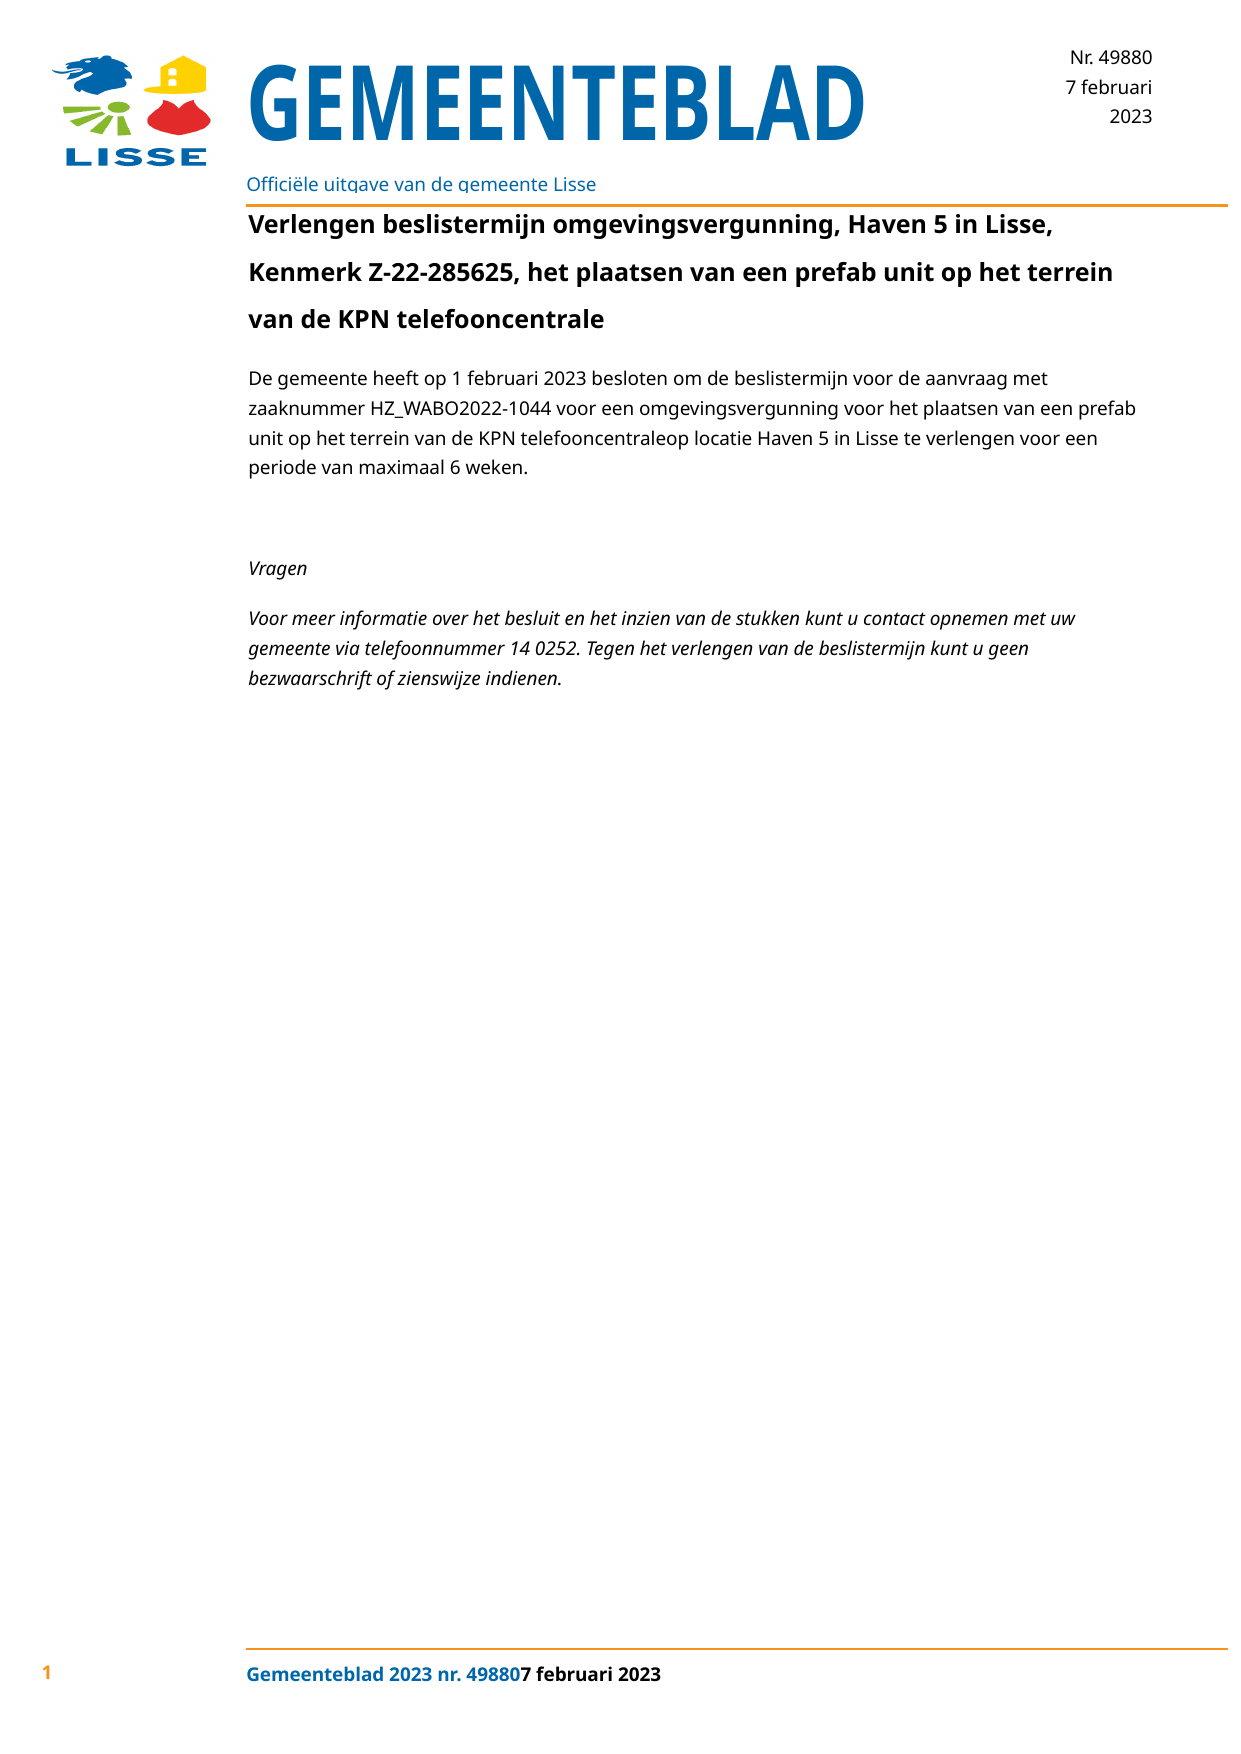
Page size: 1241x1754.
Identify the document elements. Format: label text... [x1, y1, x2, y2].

text Voor meer informatie over het besluit en het inzien van de stukken kunt u contact opnemen met uw gemeente via telefoonnummer 14 0252. Tegen het verlengen van de beslistermijn kunt u geen bezwaarschrift of zienswijze indienen. [248, 606, 1152, 690]
picture [41, 47, 231, 172]
text Vragen [248, 555, 1152, 581]
text De gemeente heeft op 1 februari 2023 besloten om de beslistermijn voor de aanvraag met zaaknummer HZ_WABO2022-1044 voor een omgevingsvergunning voor het plaatsen van een prefab unit op het terrein van de KPN telefooncentraleop locatie Haven 5 in Lisse te verlengen voor een periode van maximaal 6 weken. [248, 366, 1152, 480]
text Verlengen beslistermijn omgevingsvergunning, Haven 5 in Lisse, Kenmerk Z-22-285625, het plaatsen van een prefab unit op het terrein van de KPN telefooncentrale [248, 207, 1152, 336]
